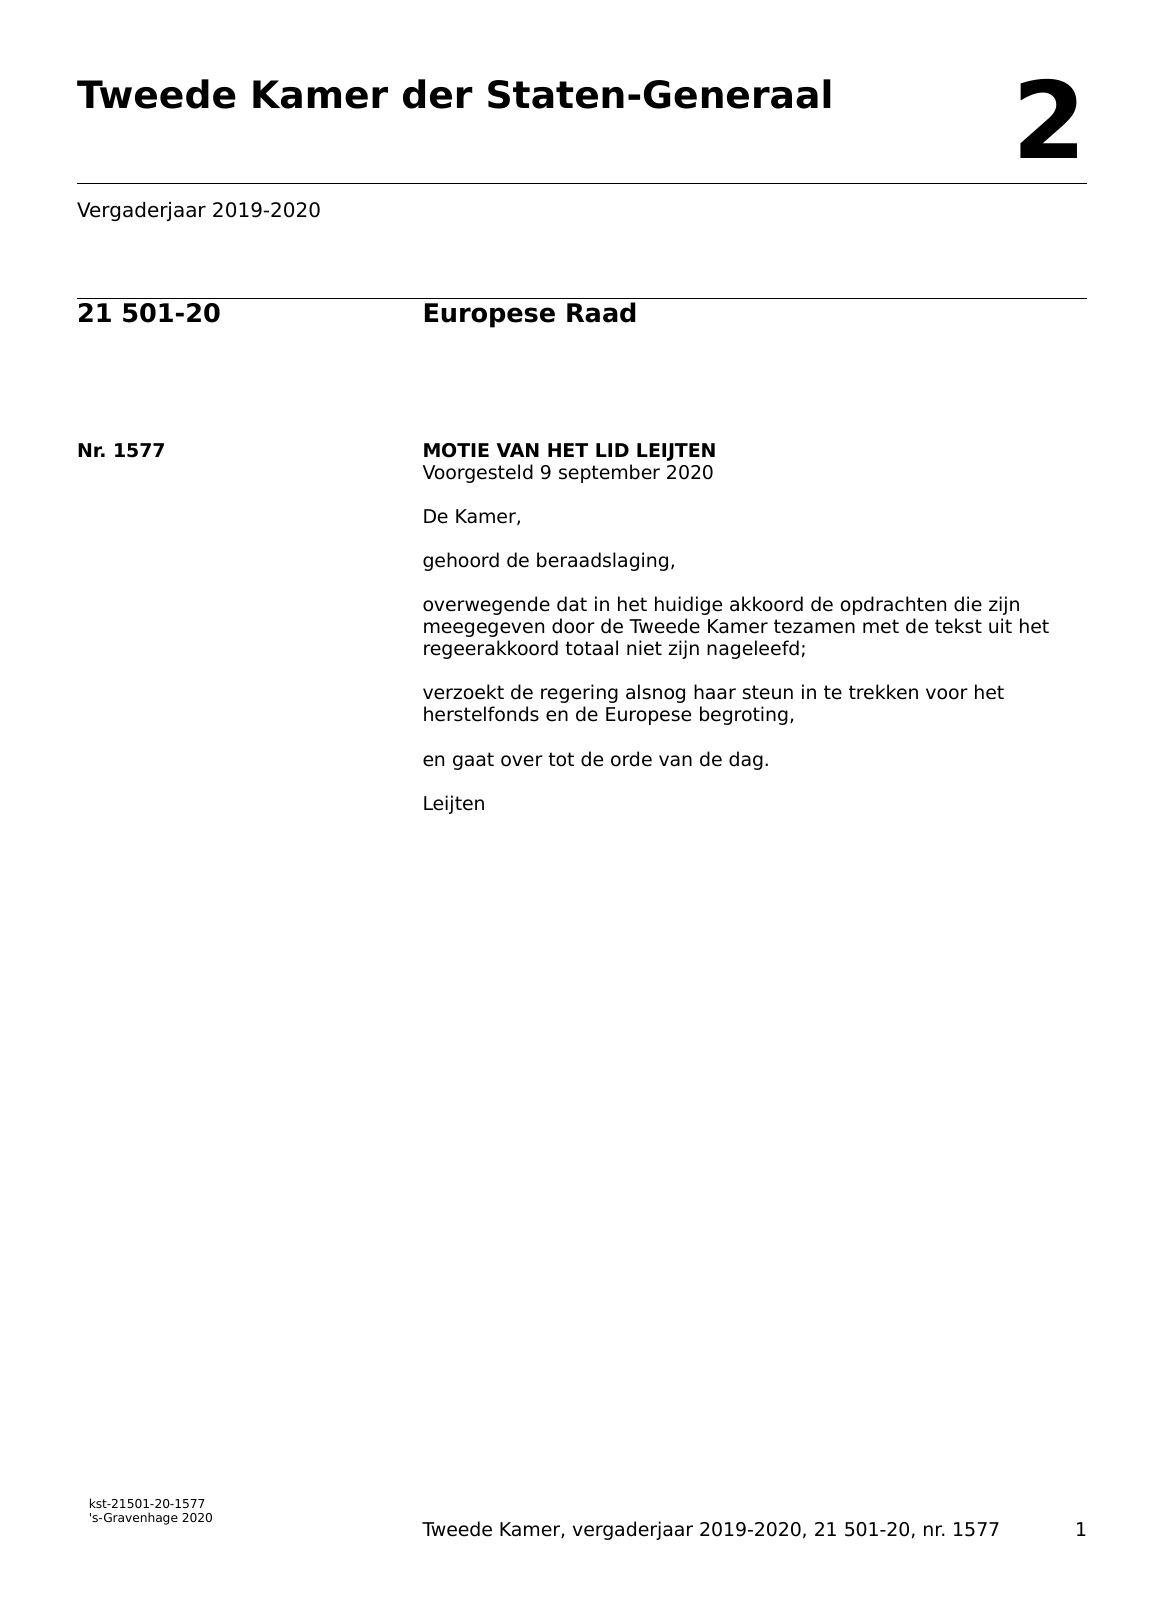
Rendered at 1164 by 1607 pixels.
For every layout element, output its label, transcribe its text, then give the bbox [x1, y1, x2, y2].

text gehoord de beraadslaging, [422, 550, 1087, 572]
table_header Tweede Kamer der Staten-Generaal [77, 59, 886, 183]
text 's-Gravenhage 2020 [88, 1511, 323, 1525]
subtitle 21 501-20 Europese Raad [77, 299, 1087, 329]
text kst-21501-20-1577 [88, 1497, 323, 1511]
subtitle Nr. 1577 MOTIE VAN HET LID LEIJTEN [77, 440, 1087, 462]
text overwegende dat in het huidige akkoord de opdrachten die zijn meegegeven door de Tweede Kamer tezamen met de tekst uit het regeerakkoord totaal niet zijn nageleefd; [422, 594, 1087, 660]
text en gaat over tot de orde van de dag. [422, 748, 1087, 770]
text Leijten [422, 793, 1087, 814]
table_header 2 [886, 59, 1087, 183]
text Voorgesteld 9 september 2020 [422, 462, 1087, 484]
text De Kamer, [422, 506, 1087, 528]
table_cell Vergaderjaar 2019-2020 [77, 184, 1087, 298]
text verzoekt de regering alsnog haar steun in te trekken voor het herstelfonds en de Europese begroting, [422, 682, 1087, 726]
